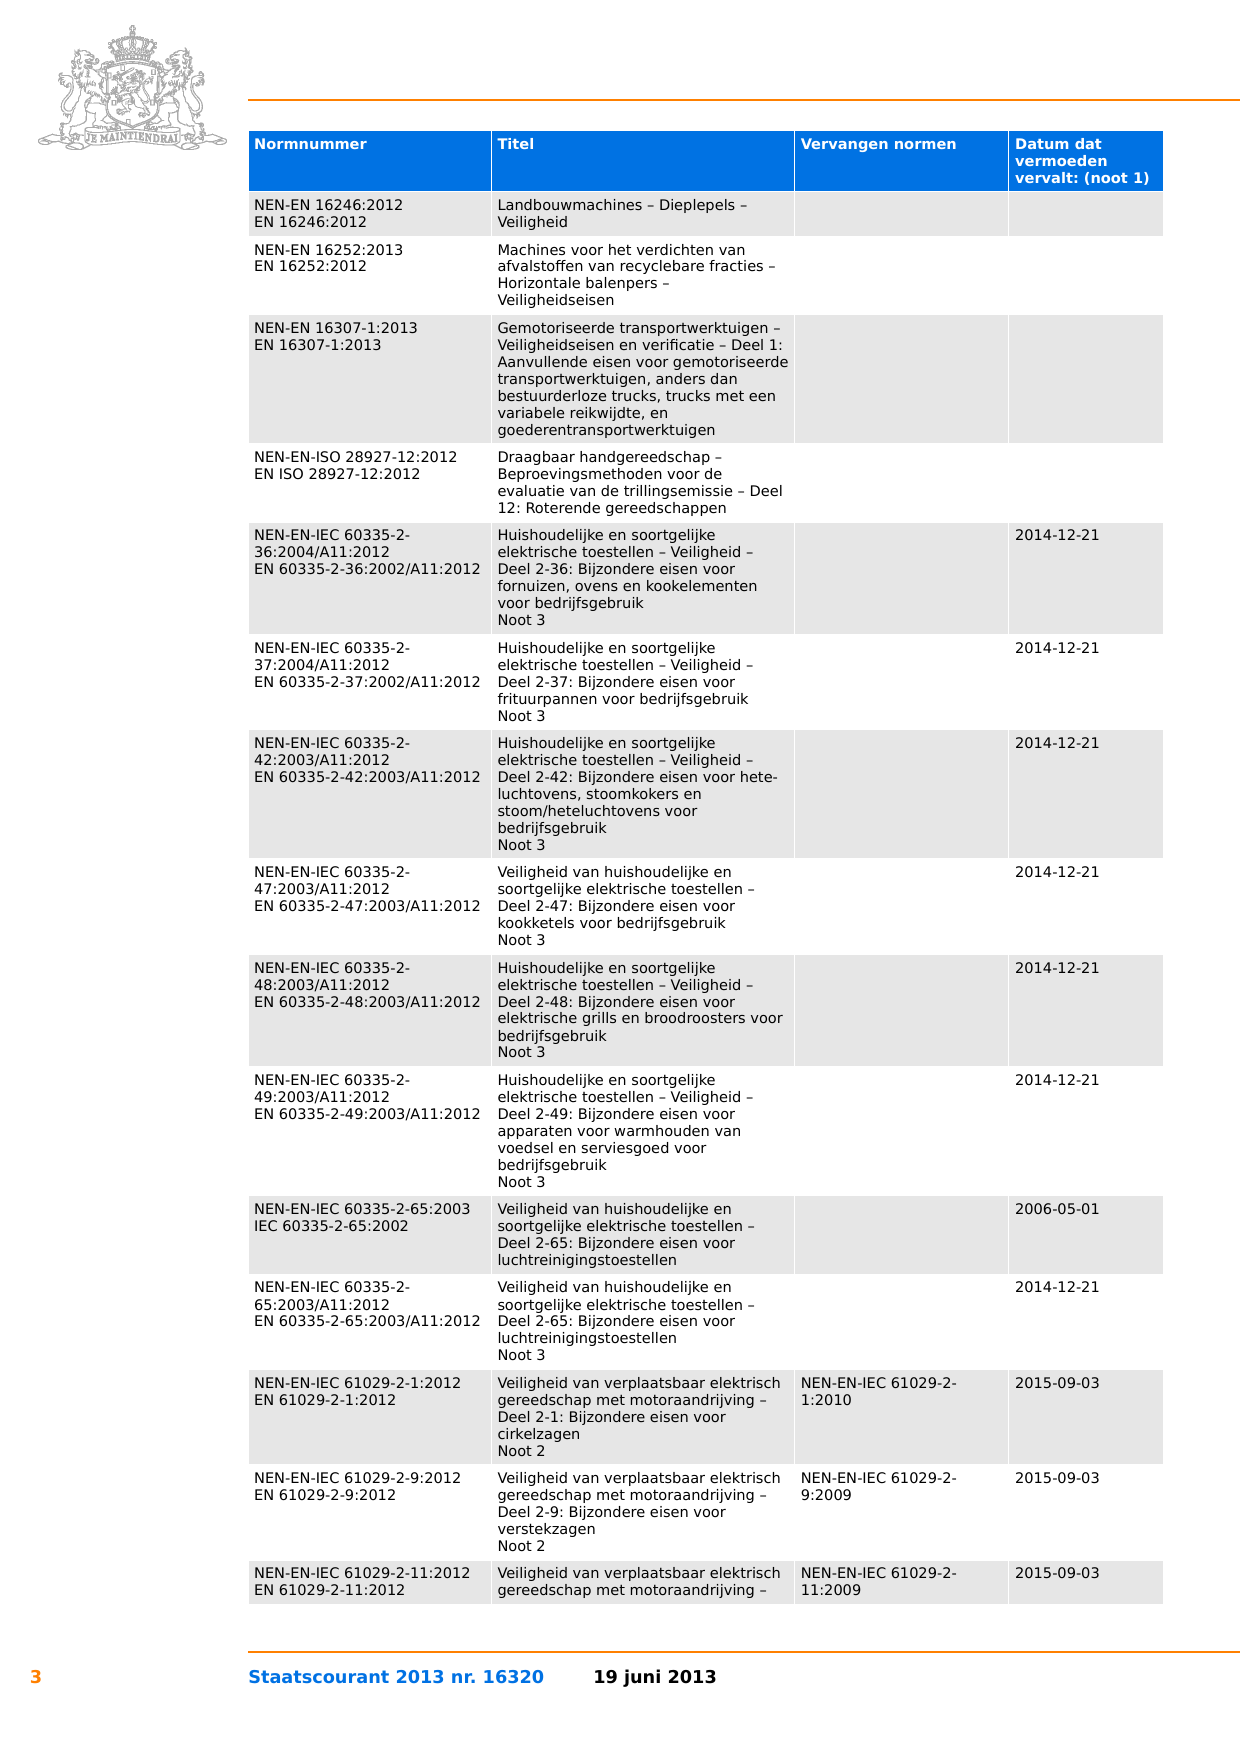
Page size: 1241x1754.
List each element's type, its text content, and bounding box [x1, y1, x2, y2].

table_cell [1009, 237, 1163, 314]
table_cell [1009, 444, 1163, 522]
table_cell [795, 192, 1008, 236]
table_cell 2014-12-21 [1009, 860, 1163, 954]
table_cell [795, 523, 1008, 634]
table_cell [795, 444, 1008, 522]
table_cell Veiligheid van verplaatsbaar elektrisch gereedschap met motoraandrijving – Deel 2-1: Bijzondere eisen voor cirkelzagen Noot 2 [492, 1370, 794, 1464]
table_cell Veiligheid van huishoudelijke en soortgelijke elektrische toestellen – Deel 2-65: Bijzondere eisen voor luchtreinigingstoestellen Noot 3 [492, 1275, 794, 1369]
table_cell 2014-12-21 [1009, 730, 1163, 858]
table_cell Huishoudelijke en soortgelijke elektrische toestellen – Veiligheid – Deel 2-36: Bijzondere eisen voor fornuizen, ovens en kookelementen voor bedrijfsgebruik Noot 3 [492, 523, 794, 634]
table_cell 2015-09-03 [1009, 1370, 1163, 1464]
table_cell [1009, 192, 1163, 236]
table_cell Draagbaar handgereedschap – Beproevingsmethoden voor de evaluatie van de trillingsemissie – Deel 12: Roterende gereedschappen [492, 444, 794, 522]
table_cell [795, 635, 1008, 729]
table_cell 2014-12-21 [1009, 1275, 1163, 1369]
table_cell Huishoudelijke en soortgelijke elektrische toestellen – Veiligheid – Deel 2-42: Bijzondere eisen voor hete-luchtovens, stoomkokers en stoom/heteluchtovens voor bedrijfsgebruik Noot 3 [492, 730, 794, 858]
table_cell NEN-EN 16246:2012 EN 16246:2012 [249, 192, 491, 236]
table_cell 2014-12-21 [1009, 1067, 1163, 1195]
table_cell Gemotoriseerde transportwerktuigen – Veiligheidseisen en verificatie – Deel 1: Aanvullende eisen voor gemotoriseerde transportwerktuigen, anders dan bestuurderloze trucks, trucks met een variabele reikwijdte, en goederentransportwerktuigen [492, 315, 794, 443]
table_cell [795, 237, 1008, 314]
table_cell NEN-EN-IEC 60335-2-65:2003/A11:2012 EN 60335-2-65:2003/A11:2012 [249, 1275, 491, 1369]
picture [38, 25, 227, 150]
table_cell Huishoudelijke en soortgelijke elektrische toestellen – Veiligheid – Deel 2-49: Bijzondere eisen voor apparaten voor warmhouden van voedsel en serviesgoed voor bedrijfsgebruik Noot 3 [492, 1067, 794, 1195]
table_cell [1009, 315, 1163, 443]
table_cell 2015-09-03 [1009, 1561, 1163, 1604]
table_cell NEN-EN-IEC 60335-2-37:2004/A11:2012 EN 60335-2-37:2002/A11:2012 [249, 635, 491, 729]
table_cell 2014-12-21 [1009, 635, 1163, 729]
table_cell [795, 730, 1008, 858]
table_cell NEN-EN-IEC 60335-2-36:2004/A11:2012 EN 60335-2-36:2002/A11:2012 [249, 523, 491, 634]
table_cell NEN-EN-ISO 28927-12:2012 EN ISO 28927-12:2012 [249, 444, 491, 522]
table_cell [795, 1067, 1008, 1195]
table_cell Landbouwmachines – Dieplepels – Veiligheid [492, 192, 794, 236]
table_cell NEN-EN-IEC 61029-2-11:2009 [795, 1561, 1008, 1604]
table_cell Veiligheid van verplaatsbaar elektrisch gereedschap met motoraandrijving – Deel 2-9: Bijzondere eisen voor verstekzagen Noot 2 [492, 1465, 794, 1559]
table_header Vervangen normen [795, 131, 1008, 191]
table_cell Veiligheid van huishoudelijke en soortgelijke elektrische toestellen – Deel 2-65: Bijzondere eisen voor luchtreinigingstoestellen [492, 1196, 794, 1274]
table_cell Huishoudelijke en soortgelijke elektrische toestellen – Veiligheid – Deel 2-48: Bijzondere eisen voor elektrische grills en broodroosters voor bedrijfsgebruik Noot 3 [492, 955, 794, 1066]
table_cell [795, 315, 1008, 443]
table_cell NEN-EN 16252:2013 EN 16252:2012 [249, 237, 491, 314]
table_cell 2014-12-21 [1009, 523, 1163, 634]
table_cell [795, 1275, 1008, 1369]
table_cell Veiligheid van huishoudelijke en soortgelijke elektrische toestellen – Deel 2-47: Bijzondere eisen voor kookketels voor bedrijfsgebruik Noot 3 [492, 860, 794, 954]
table_cell [795, 1196, 1008, 1274]
table_cell NEN-EN-IEC 60335-2-48:2003/A11:2012 EN 60335-2-48:2003/A11:2012 [249, 955, 491, 1066]
table_cell Huishoudelijke en soortgelijke elektrische toestellen – Veiligheid – Deel 2-37: Bijzondere eisen voor frituurpannen voor bedrijfsgebruik Noot 3 [492, 635, 794, 729]
table_cell 2006-05-01 [1009, 1196, 1163, 1274]
table_cell NEN-EN-IEC 61029-2-11:2012 EN 61029-2-11:2012 [249, 1561, 491, 1604]
table_cell NEN-EN-IEC 61029-2-9:2012 EN 61029-2-9:2012 [249, 1465, 491, 1559]
table_cell NEN-EN-IEC 61029-2-1:2010 [795, 1370, 1008, 1464]
table_cell NEN-EN 16307-1:2013 EN 16307-1:2013 [249, 315, 491, 443]
table_cell Veiligheid van verplaatsbaar elektrisch gereedschap met motoraandrijving – [492, 1561, 794, 1604]
table_cell [795, 860, 1008, 954]
table_cell Machines voor het verdichten van afvalstoffen van recyclebare fracties – Horizontale balenpers – Veiligheidseisen [492, 237, 794, 314]
table_header Titel [492, 131, 794, 191]
table_cell 2015-09-03 [1009, 1465, 1163, 1559]
table_cell NEN-EN-IEC 60335-2-65:2003 IEC 60335-2-65:2002 [249, 1196, 491, 1274]
table_cell NEN-EN-IEC 61029-2-1:2012 EN 61029-2-1:2012 [249, 1370, 491, 1464]
table_cell NEN-EN-IEC 61029-2-9:2009 [795, 1465, 1008, 1559]
table_cell NEN-EN-IEC 60335-2-47:2003/A11:2012 EN 60335-2-47:2003/A11:2012 [249, 860, 491, 954]
table_cell [795, 955, 1008, 1066]
table_header Datum dat vermoeden vervalt: (noot 1) [1009, 131, 1163, 191]
table_header Normnummer [249, 131, 491, 191]
table_cell 2014-12-21 [1009, 955, 1163, 1066]
table_cell NEN-EN-IEC 60335-2-49:2003/A11:2012 EN 60335-2-49:2003/A11:2012 [249, 1067, 491, 1195]
table_cell NEN-EN-IEC 60335-2-42:2003/A11:2012 EN 60335-2-42:2003/A11:2012 [249, 730, 491, 858]
